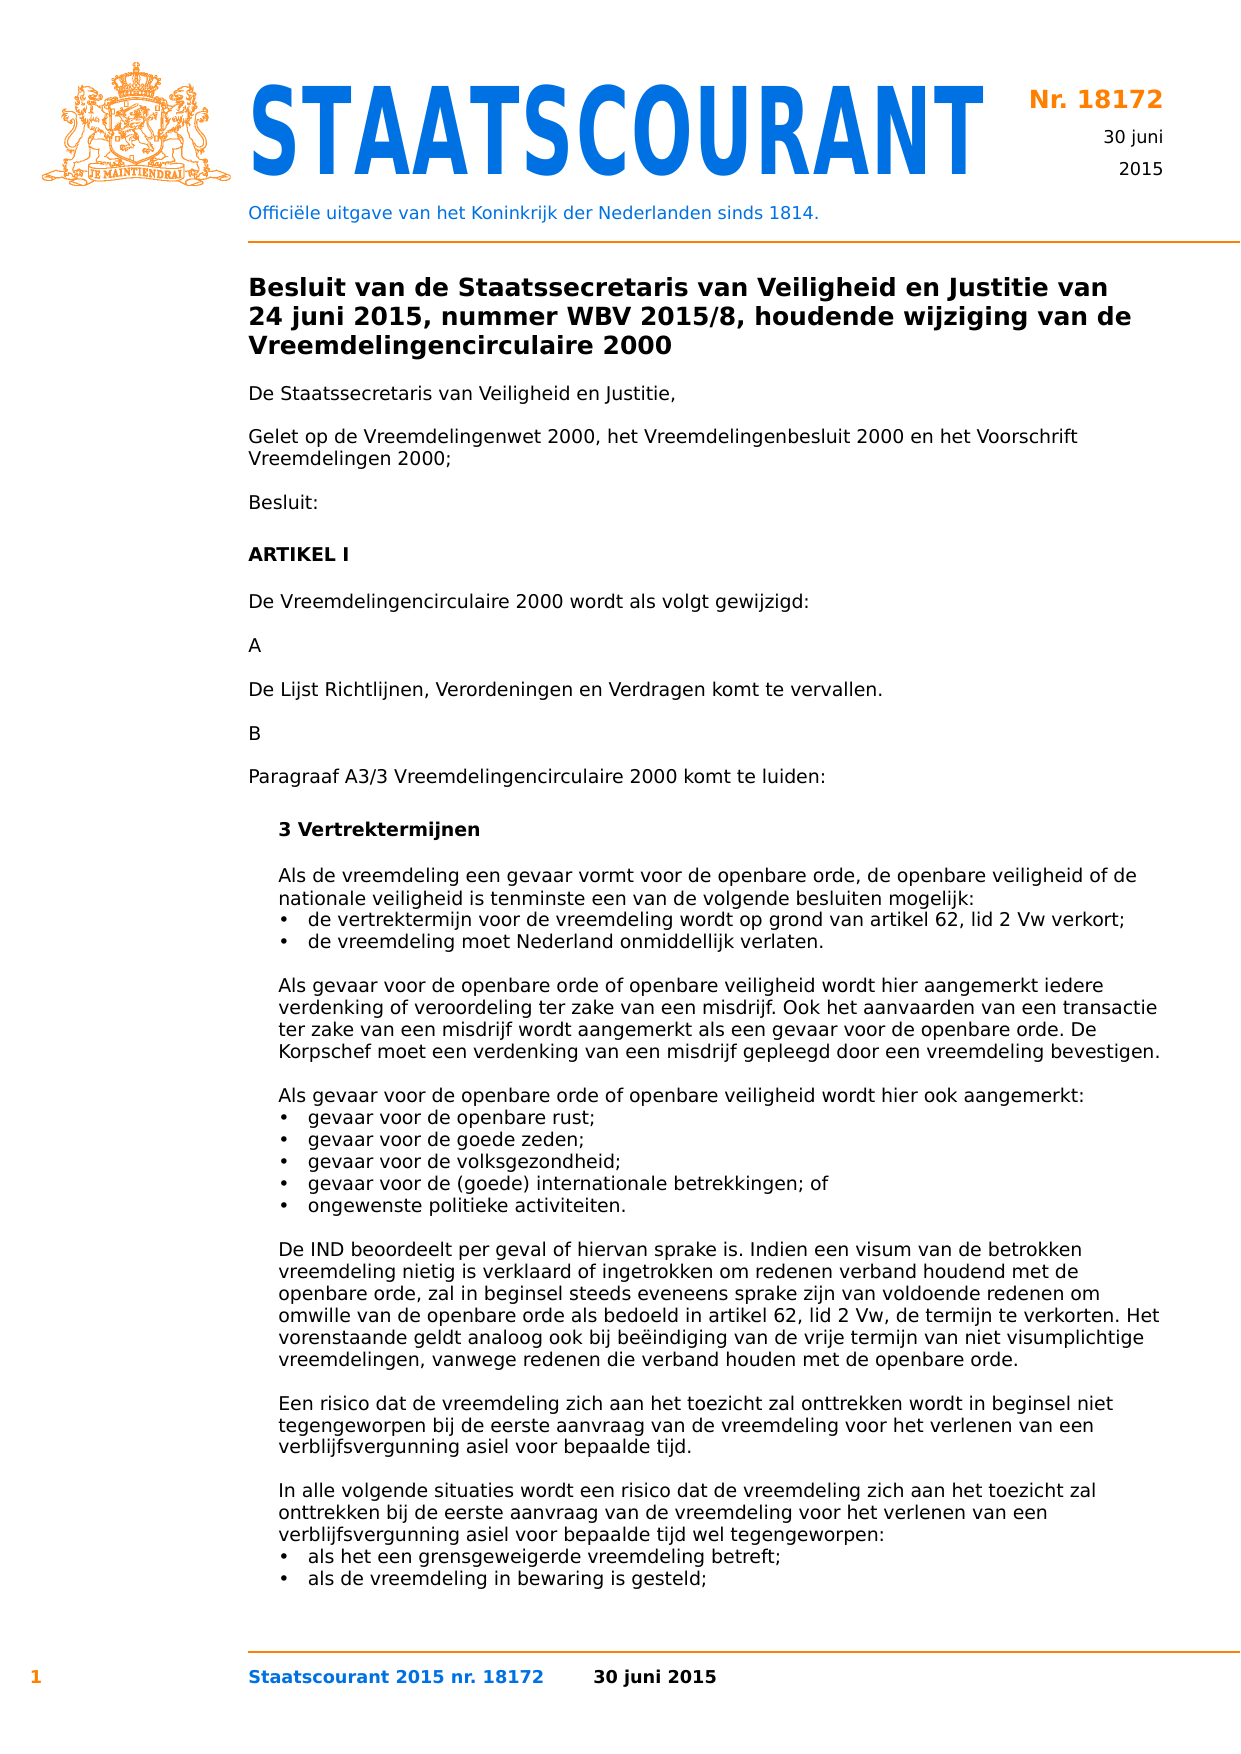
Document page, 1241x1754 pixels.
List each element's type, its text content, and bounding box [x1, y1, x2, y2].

text • als het een grensgeweigerde vreemdeling betreft; [278, 1546, 1163, 1568]
subtitle ARTIKEL I [248, 544, 1163, 566]
text Besluit: [248, 492, 1163, 514]
text Gelet op de Vreemdelingenwet 2000, het Vreemdelingenbesluit 2000 en het Voorschrift Vreemdelingen 2000; [248, 426, 1163, 470]
table_cell 30 juni [998, 121, 1240, 153]
text De Lijst Richtlijnen, Verordeningen en Verdragen komt te vervallen. [248, 679, 1163, 701]
text • als de vreemdeling in bewaring is gesteld; [278, 1568, 1163, 1590]
text De Staatssecretaris van Veiligheid en Justitie, [248, 382, 1163, 404]
text Als gevaar voor de openbare orde of openbare veiligheid wordt hier aangemerkt iedere verdenking of veroordeling ter zake van een misdrijf. Ook het aanvaarden van een transactie ter zake van een misdrijf wordt aangemerkt als een gevaar voor de openbare orde. De Korpschef moet een verdenking van een misdrijf gepleegd door een vreemdeling bevestigen. [278, 975, 1163, 1063]
text • de vertrektermijn voor de vreemdeling wordt op grond van artikel 62, lid 2 Vw verkort; [278, 909, 1163, 931]
text Als gevaar voor de openbare orde of openbare veiligheid wordt hier ook aangemerkt: [278, 1085, 1163, 1107]
subtitle Besluit van de Staatssecretaris van Veiligheid en Justitie van 24 juni 2015, nummer WBV 2015/8, houdende wijziging van de Vreemdelingencirculaire 2000 [248, 273, 1163, 361]
text • gevaar voor de openbare rust; [278, 1107, 1163, 1129]
text • de vreemdeling moet Nederland onmiddellijk verlaten. [278, 931, 1163, 953]
picture [41, 62, 231, 186]
text Een risico dat de vreemdeling zich aan het toezicht zal onttrekken wordt in beginsel niet tegengeworpen bij de eerste aanvraag van de vreemdeling voor het verlenen van een verblijfsvergunning asiel voor bepaalde tijd. [278, 1392, 1163, 1458]
table_header STAATSCOURANT [248, 62, 998, 203]
subtitle 3 Vertrektermijnen [278, 818, 1163, 840]
text De Vreemdelingencirculaire 2000 wordt als volgt gewijzigd: [248, 591, 1163, 613]
text • gevaar voor de goede zeden; [278, 1129, 1163, 1151]
text A [248, 635, 1163, 657]
table_header [25, 62, 248, 241]
text In alle volgende situaties wordt een risico dat de vreemdeling zich aan het toezicht zal onttrekken bij de eerste aanvraag van de vreemdeling voor het verlenen van een verblijfsvergunning asiel voor bepaalde tijd wel tegengeworpen: [278, 1480, 1163, 1546]
table_cell Officiële uitgave van het Koninkrijk der Nederlanden sinds 1814. [248, 203, 1240, 241]
text • gevaar voor de volksgezondheid; [278, 1151, 1163, 1173]
table_cell 2015 [998, 153, 1240, 203]
text B [248, 723, 1163, 744]
text De IND beoordeelt per geval of hiervan sprake is. Indien een visum van de betrokken vreemdeling nietig is verklaard of ingetrokken om redenen verband houdend met de openbare orde, zal in beginsel steeds eveneens sprake zijn van voldoende redenen om omwille van de openbare orde als bedoeld in artikel 62, lid 2 Vw, de termijn te verkorten. Het vorenstaande geldt analoog ook bij beëindiging van de vrije termijn van niet visumplichtige vreemdelingen, vanwege redenen die verband houden met de openbare orde. [278, 1239, 1163, 1371]
text • gevaar voor de (goede) internationale betrekkingen; of [278, 1173, 1163, 1195]
text Als de vreemdeling een gevaar vormt voor de openbare orde, de openbare veiligheid of de nationale veiligheid is tenminste een van de volgende besluiten mogelijk: [278, 865, 1163, 909]
text Paragraaf A3/3 Vreemdelingencirculaire 2000 komt te luiden: [248, 766, 1163, 788]
text • ongewenste politieke activiteiten. [278, 1195, 1163, 1217]
table_header Nr. 18172 [998, 62, 1240, 121]
